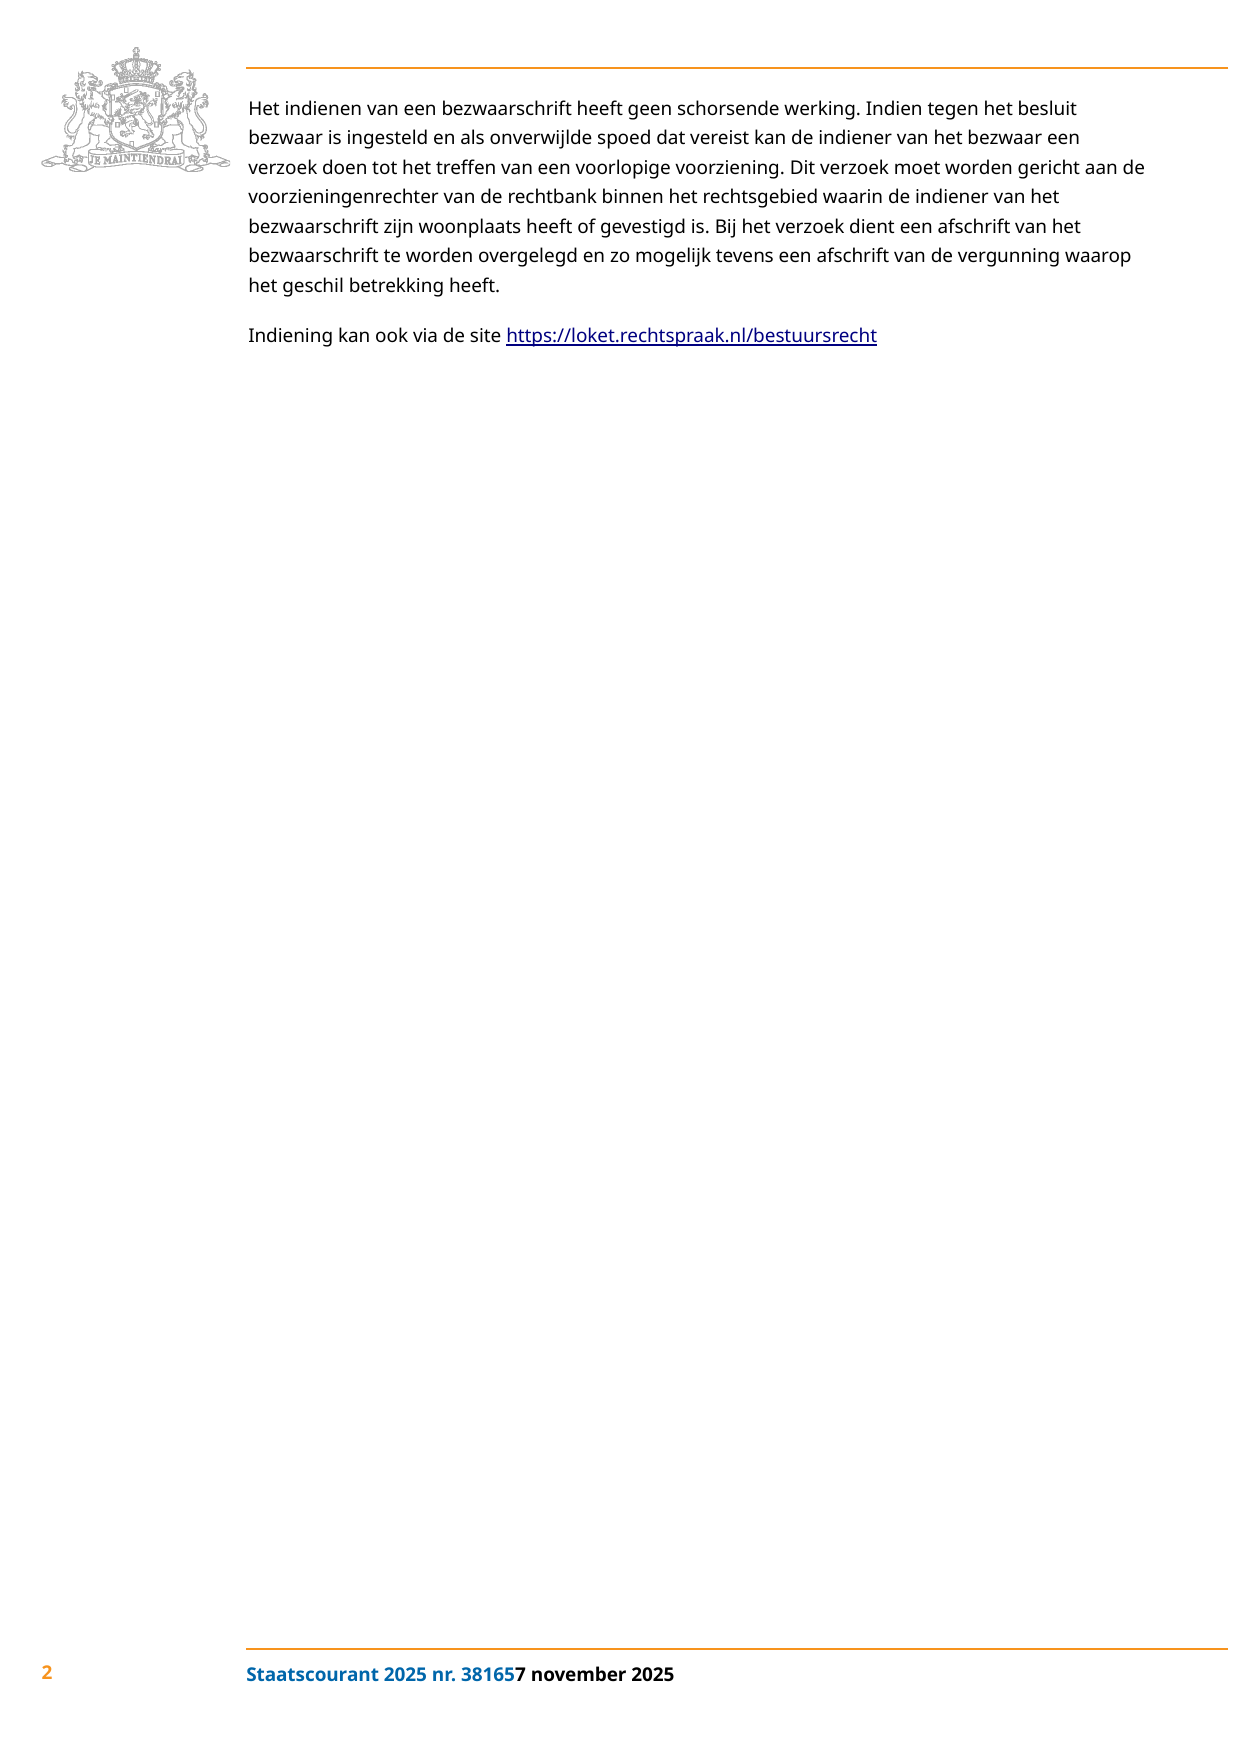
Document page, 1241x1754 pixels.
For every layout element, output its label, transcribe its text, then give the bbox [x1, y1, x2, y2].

picture [41, 47, 231, 172]
text Indiening kan ook via de site https://loket.rechtspraak.nl/bestuursrecht [248, 323, 1152, 348]
text Het indienen van een bezwaarschrift heeft geen schorsende werking. Indien tegen het besluit bezwaar is ingesteld en als onverwijlde spoed dat vereist kan de indiener van het bezwaar een verzoek doen tot het treffen van een voorlopige voorziening. Dit verzoek moet worden gericht aan de voorzieningenrechter van de rechtbank binnen het rechtsgebied waarin de indiener van het bezwaarschrift zijn woonplaats heeft of gevestigd is. Bij het verzoek dient een afschrift van het bezwaarschrift te worden overgelegd en zo mogelijk tevens een afschrift van de vergunning waarop het geschil betrekking heeft. [248, 95, 1152, 298]
